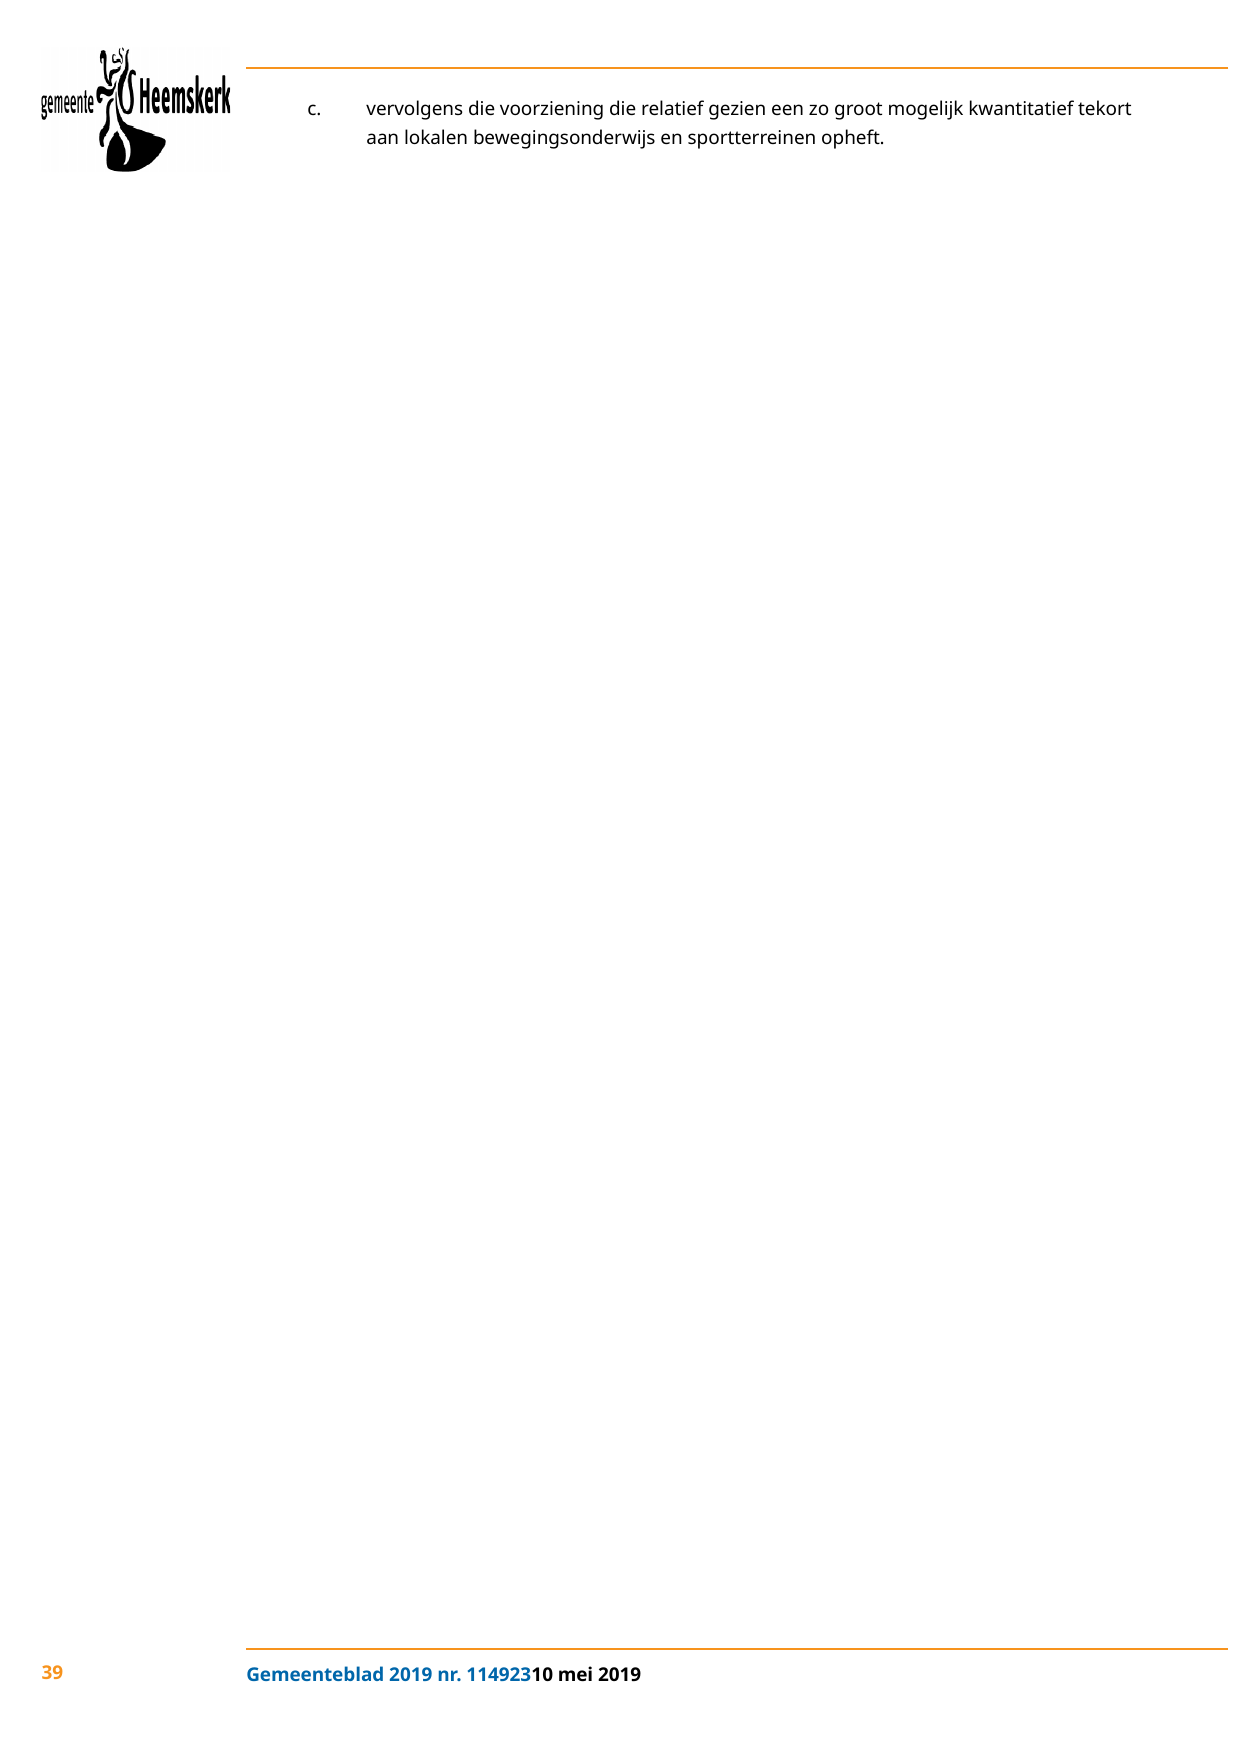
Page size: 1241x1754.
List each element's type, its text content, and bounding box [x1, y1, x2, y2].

list vervolgens die voorziening die relatief gezien een zo groot mogelijk kwantitatief tekort aan lokalen bewegingsonderwijs en sportterreinen opheft. [307, 95, 1152, 150]
picture [41, 47, 231, 172]
